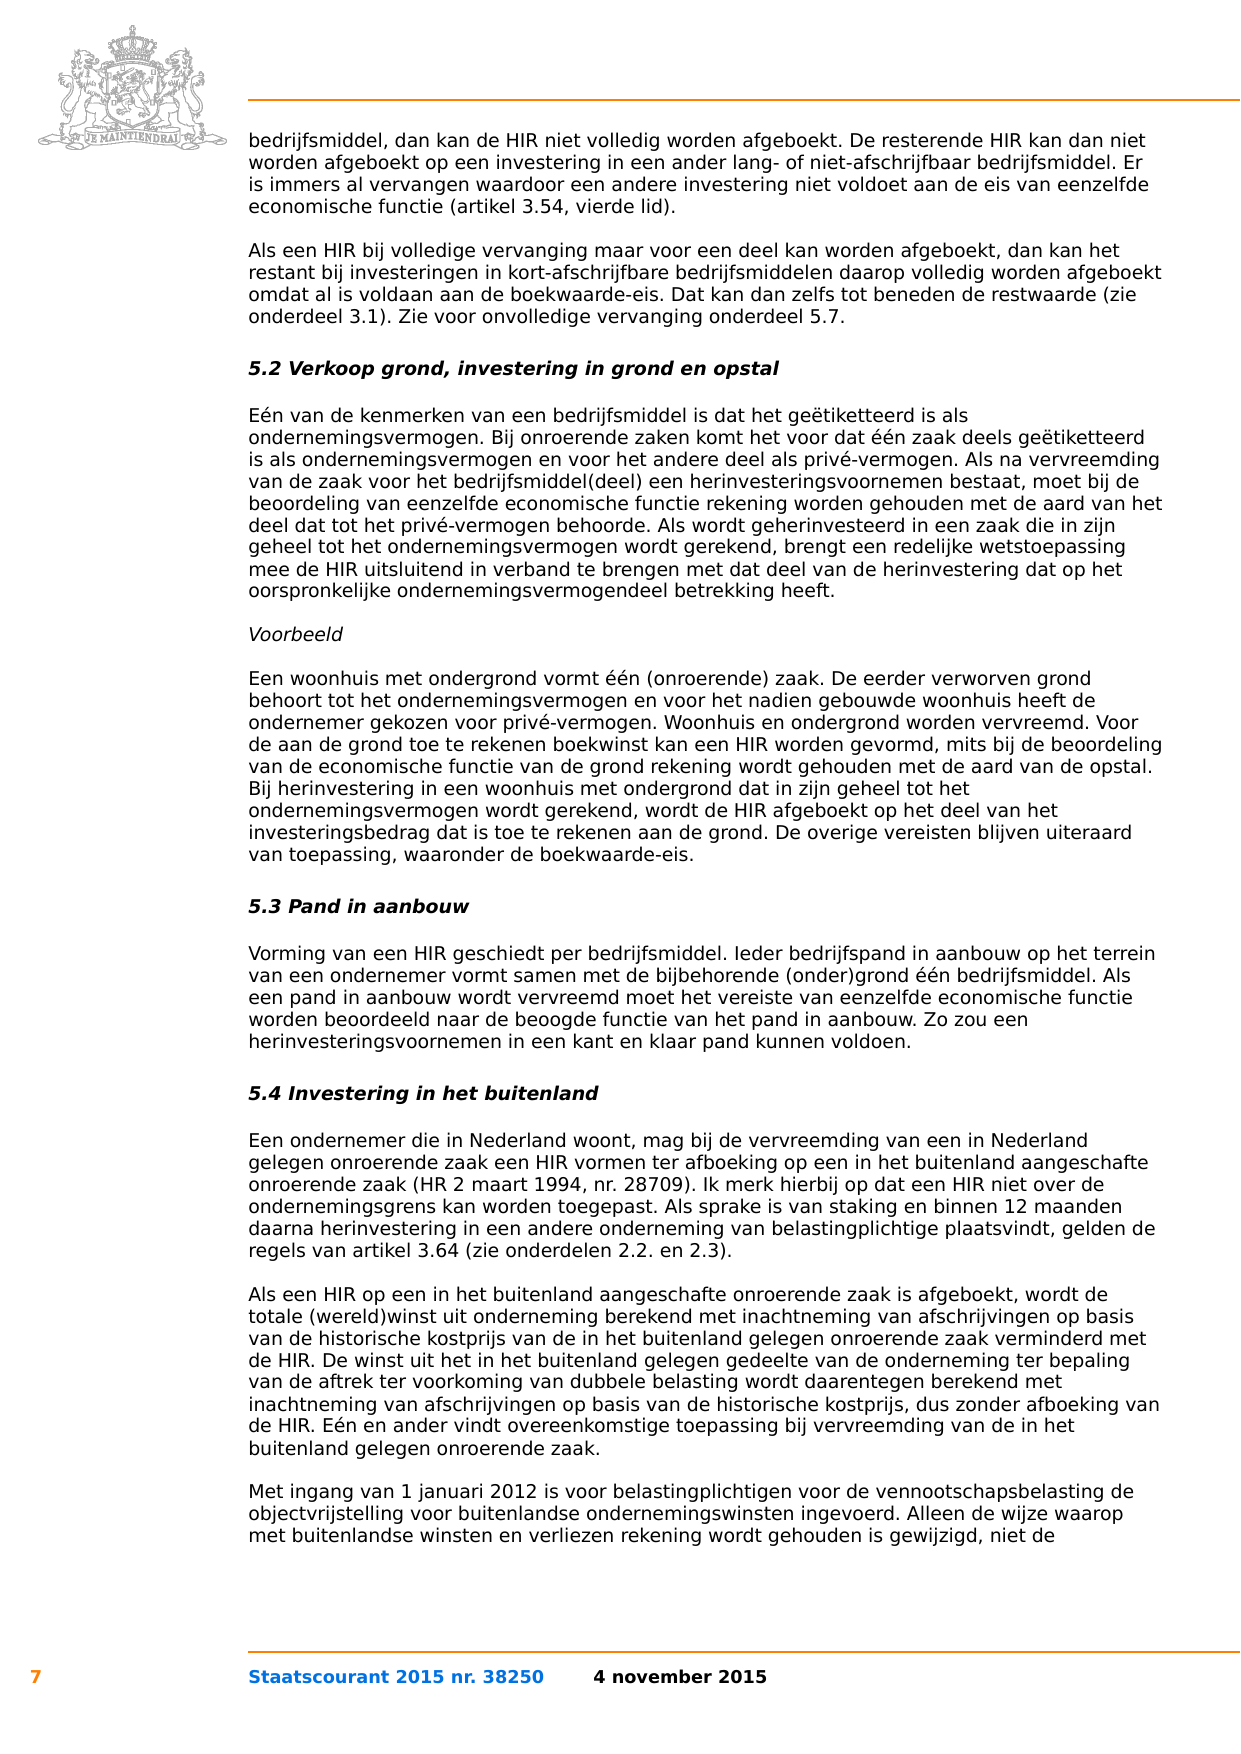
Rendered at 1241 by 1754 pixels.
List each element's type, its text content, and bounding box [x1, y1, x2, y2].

text Vorming van een HIR geschiedt per bedrijfsmiddel. Ieder bedrijfspand in aanbouw op het terrein van een ondernemer vormt samen met de bijbehorende (onder)grond één bedrijfsmiddel. Als een pand in aanbouw wordt vervreemd moet het vereiste van eenzelfde economische functie worden beoordeeld naar de beoogde functie van het pand in aanbouw. Zo zou een herinvesteringsvoornemen in een kant en klaar pand kunnen voldoen. [248, 943, 1163, 1053]
subtitle 5.4 Investering in het buitenland [248, 1083, 1163, 1105]
text Met ingang van 1 januari 2012 is voor belastingplichtigen voor de vennootschapsbelasting de objectvrijstelling voor buitenlandse ondernemingswinsten ingevoerd. Alleen de wijze waarop met buitenlandse winsten en verliezen rekening wordt gehouden is gewijzigd, niet de [248, 1481, 1163, 1547]
subtitle 5.3 Pand in aanbouw [248, 896, 1163, 918]
text bedrijfsmiddel, dan kan de HIR niet volledig worden afgeboekt. De resterende HIR kan dan niet worden afgeboekt op een investering in een ander lang- of niet-afschrijfbaar bedrijfsmiddel. Er is immers al vervangen waardoor een andere investering niet voldoet aan de eis van eenzelfde economische functie (artikel 3.54, vierde lid). [248, 130, 1163, 218]
subtitle Voorbeeld [248, 624, 1163, 646]
picture [38, 25, 227, 150]
text Een ondernemer die in Nederland woont, mag bij de vervreemding van een in Nederland gelegen onroerende zaak een HIR vormen ter afboeking op een in het buitenland aangeschafte onroerende zaak (HR 2 maart 1994, nr. 28709). Ik merk hierbij op dat een HIR niet over de ondernemingsgrens kan worden toegepast. Als sprake is van staking en binnen 12 maanden daarna herinvestering in een andere onderneming van belastingplichtige plaatsvindt, gelden de regels van artikel 3.64 (zie onderdelen 2.2. en 2.3). [248, 1130, 1163, 1262]
text Als een HIR op een in het buitenland aangeschafte onroerende zaak is afgeboekt, wordt de totale (wereld)winst uit onderneming berekend met inachtneming van afschrijvingen op basis van de historische kostprijs van de in het buitenland gelegen onroerende zaak verminderd met de HIR. De winst uit het in het buitenland gelegen gedeelte van de onderneming ter bepaling van de aftrek ter voorkoming van dubbele belasting wordt daarentegen berekend met inachtneming van afschrijvingen op basis van de historische kostprijs, dus zonder afboeking van de HIR. Eén en ander vindt overeenkomstige toepassing bij vervreemding van de in het buitenland gelegen onroerende zaak. [248, 1283, 1163, 1459]
text Als een HIR bij volledige vervanging maar voor een deel kan worden afgeboekt, dan kan het restant bij investeringen in kort-afschrijfbare bedrijfsmiddelen daarop volledig worden afgeboekt omdat al is voldaan aan de boekwaarde-eis. Dat kan dan zelfs tot beneden de restwaarde (zie onderdeel 3.1). Zie voor onvolledige vervanging onderdeel 5.7. [248, 240, 1163, 328]
text Eén van de kenmerken van een bedrijfsmiddel is dat het geëtiketteerd is als ondernemingsvermogen. Bij onroerende zaken komt het voor dat één zaak deels geëtiketteerd is als ondernemingsvermogen en voor het andere deel als privé-vermogen. Als na vervreemding van de zaak voor het bedrijfsmiddel(deel) een herinvesteringsvoornemen bestaat, moet bij de beoordeling van eenzelfde economische functie rekening worden gehouden met de aard van het deel dat tot het privé-vermogen behoorde. Als wordt geherinvesteerd in een zaak die in zijn geheel tot het ondernemingsvermogen wordt gerekend, brengt een redelijke wetstoepassing mee de HIR uitsluitend in verband te brengen met dat deel van de herinvestering dat op het oorspronkelijke ondernemingsvermogendeel betrekking heeft. [248, 404, 1163, 602]
text Een woonhuis met ondergrond vormt één (onroerende) zaak. De eerder verworven grond behoort tot het ondernemingsvermogen en voor het nadien gebouwde woonhuis heeft de ondernemer gekozen voor privé-vermogen. Woonhuis en ondergrond worden vervreemd. Voor de aan de grond toe te rekenen boekwinst kan een HIR worden gevormd, mits bij de beoordeling van de economische functie van de grond rekening wordt gehouden met de aard van de opstal. Bij herinvestering in een woonhuis met ondergrond dat in zijn geheel tot het ondernemingsvermogen wordt gerekend, wordt de HIR afgeboekt op het deel van het investeringsbedrag dat is toe te rekenen aan de grond. De overige vereisten blijven uiteraard van toepassing, waaronder de boekwaarde-eis. [248, 668, 1163, 866]
subtitle 5.2 Verkoop grond, investering in grond en opstal [248, 358, 1163, 379]
